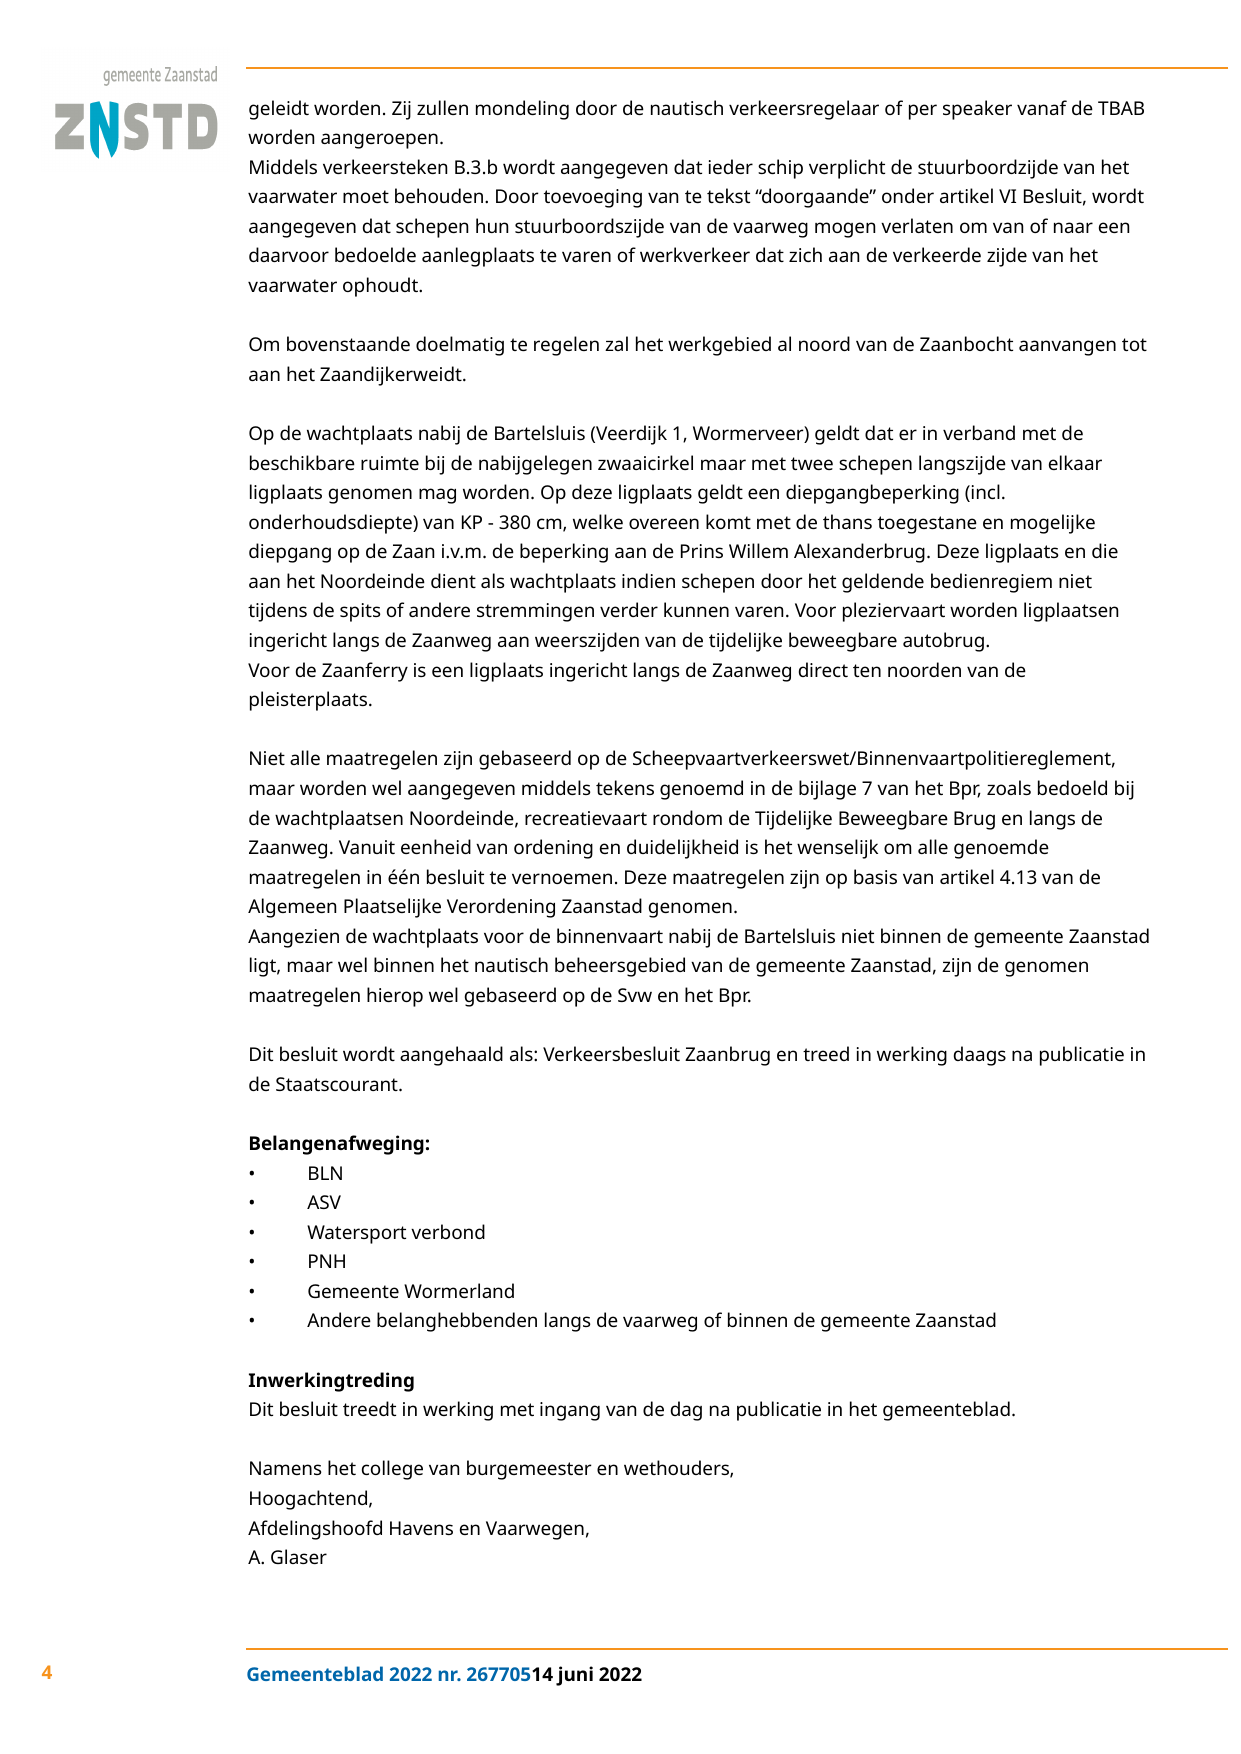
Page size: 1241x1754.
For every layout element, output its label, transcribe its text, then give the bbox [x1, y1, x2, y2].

text geleidt worden. Zij zullen mondeling door de nautisch verkeersregelaar of per speaker vanaf de TBAB worden aangeroepen. [248, 95, 1152, 150]
text Middels verkeersteken B.3.b wordt aangegeven dat ieder schip verplicht de stuurboordzijde van het vaarwater moet behouden. Door toevoeging van te tekst “doorgaande” onder artikel VI Besluit, wordt aangegeven dat schepen hun stuurboordszijde van de vaarweg mogen verlaten om van of naar een daarvoor bedoelde aanlegplaats te varen of werkverkeer dat zich aan de verkeerde zijde van het vaarwater ophoudt. [248, 154, 1152, 298]
text Aangezien de wachtplaats voor de binnenvaart nabij de Bartelsluis niet binnen de gemeente Zaanstad ligt, maar wel binnen het nautisch beheersgebied van de gemeente Zaanstad, zijn de genomen maatregelen hierop wel gebaseerd op de Svw en het Bpr. [248, 923, 1152, 1008]
text Om bovenstaande doelmatig te regelen zal het werkgebied al noord van de Zaanbocht aanvangen tot aan het Zaandijkerweidt. [248, 331, 1152, 387]
list Watersport verbond [248, 1219, 1152, 1245]
list Gemeente Wormerland [248, 1278, 1152, 1304]
text Dit besluit wordt aangehaald als: Verkeersbesluit Zaanbrug en treed in werking daags na publicatie in de Staatscourant. [248, 1041, 1152, 1097]
list Andere belanghebbenden langs de vaarweg of binnen de gemeente Zaanstad [248, 1308, 1152, 1333]
text Niet alle maatregelen zijn gebaseerd op de Scheepvaartverkeerswet/Binnenvaartpolitiereglement, maar worden wel aangegeven middels tekens genoemd in de bijlage 7 van het Bpr, zoals bedoeld bij de wachtplaatsen Noordeinde, recreatievaart rondom de Tijdelijke Beweegbare Brug en langs de Zaanweg. Vanuit eenheid van ordening en duidelijkheid is het wenselijk om alle genoemde maatregelen in één besluit te vernoemen. Deze maatregelen zijn op basis van artikel 4.13 van de Algemeen Plaatselijke Verordening Zaanstad genomen. [248, 746, 1152, 919]
text Inwerkingtreding [248, 1367, 1152, 1393]
list PNH [248, 1248, 1152, 1274]
text Namens het college van burgemeester en wethouders, [248, 1456, 1152, 1481]
text Voor de Zaanferry is een ligplaats ingericht langs de Zaanweg direct ten noorden van de pleisterplaats. [248, 657, 1152, 712]
text A. Glaser [248, 1544, 1152, 1570]
text Dit besluit treedt in werking met ingang van de dag na publicatie in het gemeenteblad. [248, 1396, 1152, 1422]
text Afdelingshoofd Havens en Vaarwegen, [248, 1515, 1152, 1541]
list BLN [248, 1160, 1152, 1186]
text Op de wachtplaats nabij de Bartelsluis (Veerdijk 1, Wormerveer) geldt dat er in verband met de beschikbare ruimte bij de nabijgelegen zwaaicirkel maar met twee schepen langszijde van elkaar ligplaats genomen mag worden. Op deze ligplaats geldt een diepgangbeperking (incl. onderhoudsdiepte) van KP - 380 cm, welke overeen komt met de thans toegestane en mogelijke diepgang op de Zaan i.v.m. de beperking aan de Prins Willem Alexanderbrug. Deze ligplaats en die aan het Noordeinde dient als wachtplaats indien schepen door het geldende bedienregiem niet tijdens de spits of andere stremmingen verder kunnen varen. Voor pleziervaart worden ligplaatsen ingericht langs de Zaanweg aan weerszijden van de tijdelijke beweegbare autobrug. [248, 420, 1152, 653]
picture [41, 47, 231, 172]
text Belangenafweging: [248, 1130, 1152, 1156]
text Hoogachtend, [248, 1485, 1152, 1511]
list ASV [248, 1189, 1152, 1215]
